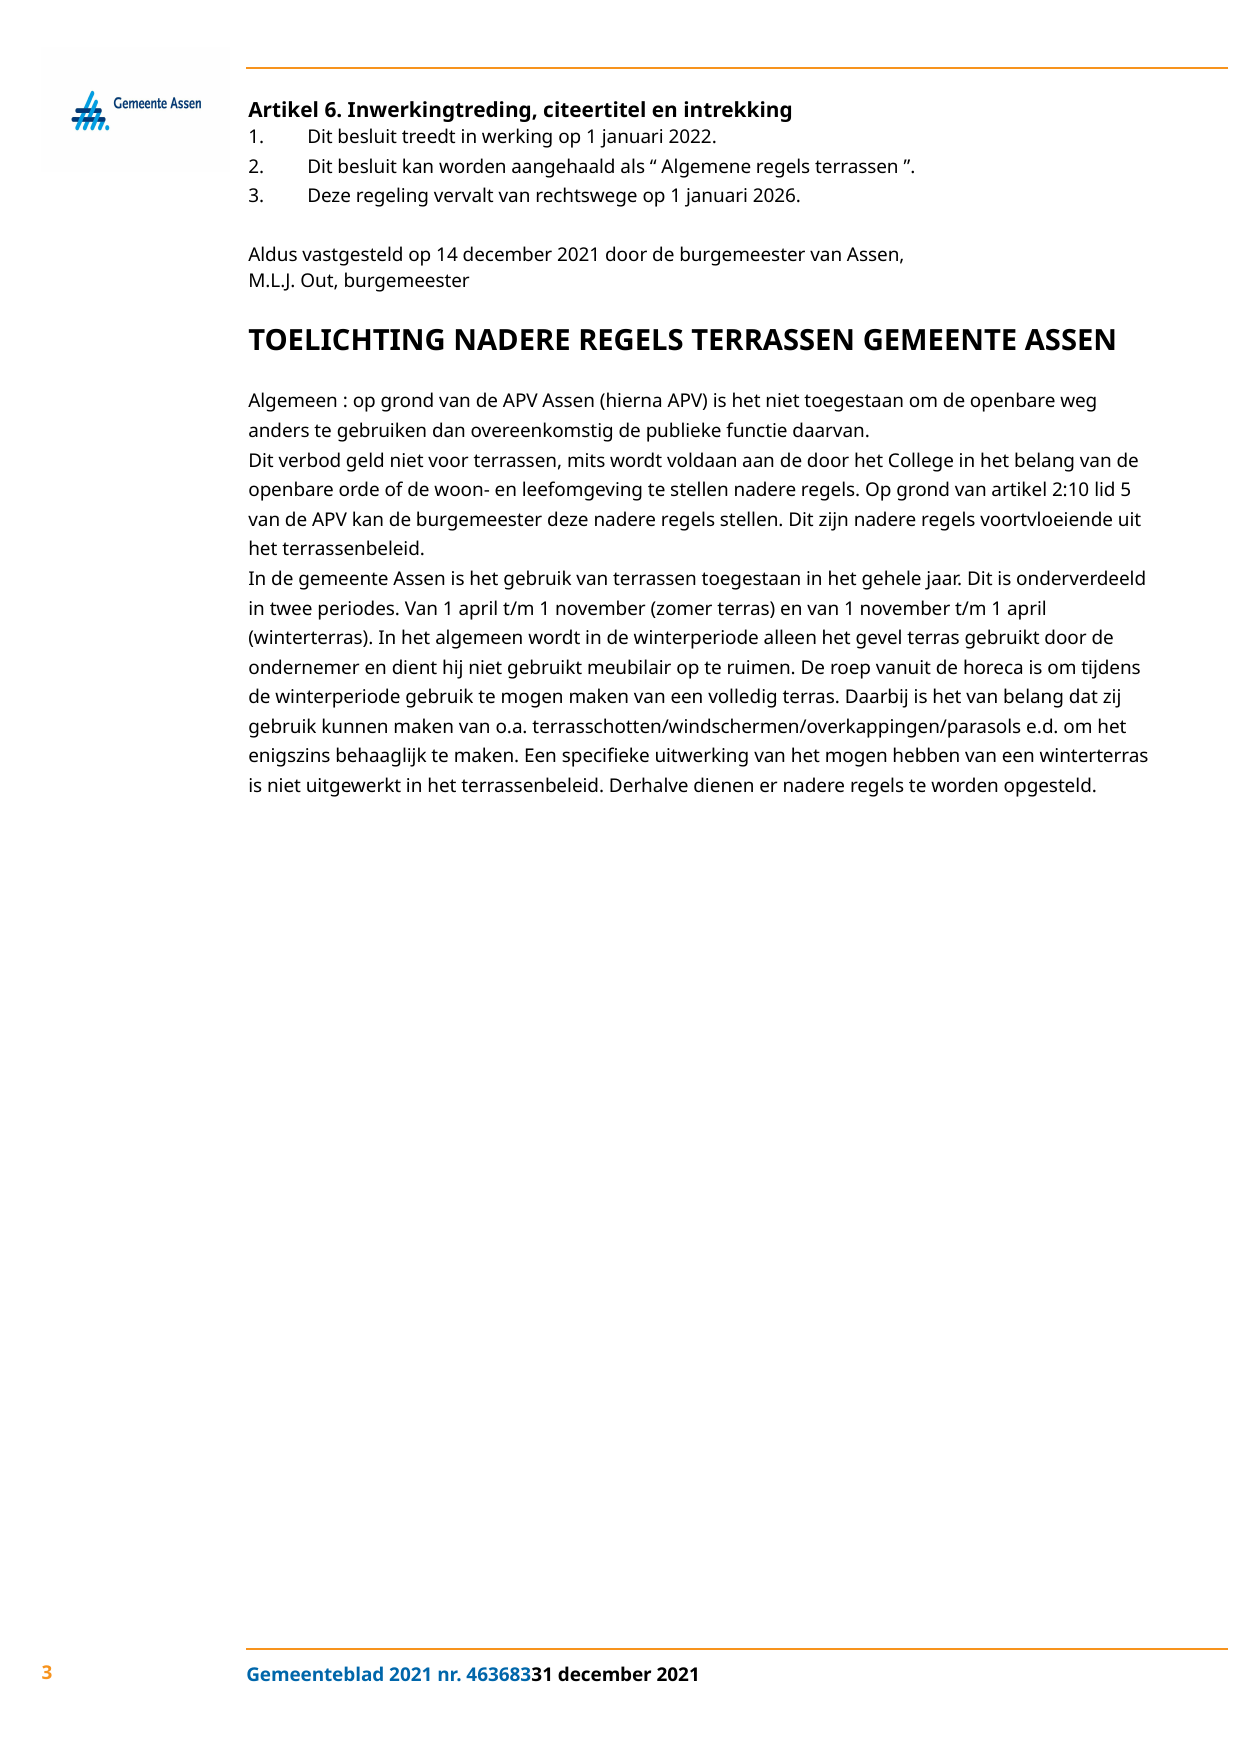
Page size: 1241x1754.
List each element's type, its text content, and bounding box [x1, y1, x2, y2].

text Dit verbod geld niet voor terrassen, mits wordt voldaan aan de door het College in het belang van de openbare orde of de woon- en leefomgeving te stellen nadere regels. Op grond van artikel 2:10 lid 5 van de APV kan de burgemeester deze nadere regels stellen. Dit zijn nadere regels voortvloeiende uit het terrassenbeleid. [248, 447, 1152, 561]
text In de gemeente Assen is het gebruik van terrassen toegestaan in het gehele jaar. Dit is onderverdeeld in twee periodes. Van 1 april t/m 1 november (zomer terras) en van 1 november t/m 1 april (winterterras). In het algemeen wordt in de winterperiode alleen het gevel terras gebruikt door de ondernemer en dient hij niet gebruikt meubilair op te ruimen. De roep vanuit de horeca is om tijdens de winterperiode gebruik te mogen maken van een volledig terras. Daarbij is het van belang dat zij gebruik kunnen maken van o.a. terrasschotten/windschermen/overkappingen/parasols e.d. om het enigszins behaaglijk te maken. Een specifieke uitwerking van het mogen hebben van een winterterras is niet uitgewerkt in het terrassenbeleid. Derhalve dienen er nadere regels te worden opgesteld. [248, 565, 1152, 798]
text Artikel 6. Inwerkingtreding, citeertitel en intrekking [248, 95, 1152, 123]
list Deze regeling vervalt van rechtswege op 1 januari 2026. [248, 182, 1152, 208]
text Algemeen : op grond van de APV Assen (hierna APV) is het niet toegestaan om de openbare weg anders te gebruiken dan overeenkomstig de publieke functie daarvan. [248, 388, 1152, 443]
text Aldus vastgesteld op 14 december 2021 door de burgemeester van Assen, [248, 242, 1152, 267]
list Dit besluit treedt in werking op 1 januari 2022. [248, 123, 1152, 149]
text M.L.J. Out, burgemeester [248, 267, 1152, 293]
list Dit besluit kan worden aangehaald als “ Algemene regels terrassen ”. [248, 153, 1152, 178]
picture [41, 47, 231, 172]
text TOELICHTING NADERE REGELS TERRASSEN GEMEENTE ASSEN [248, 319, 1152, 358]
